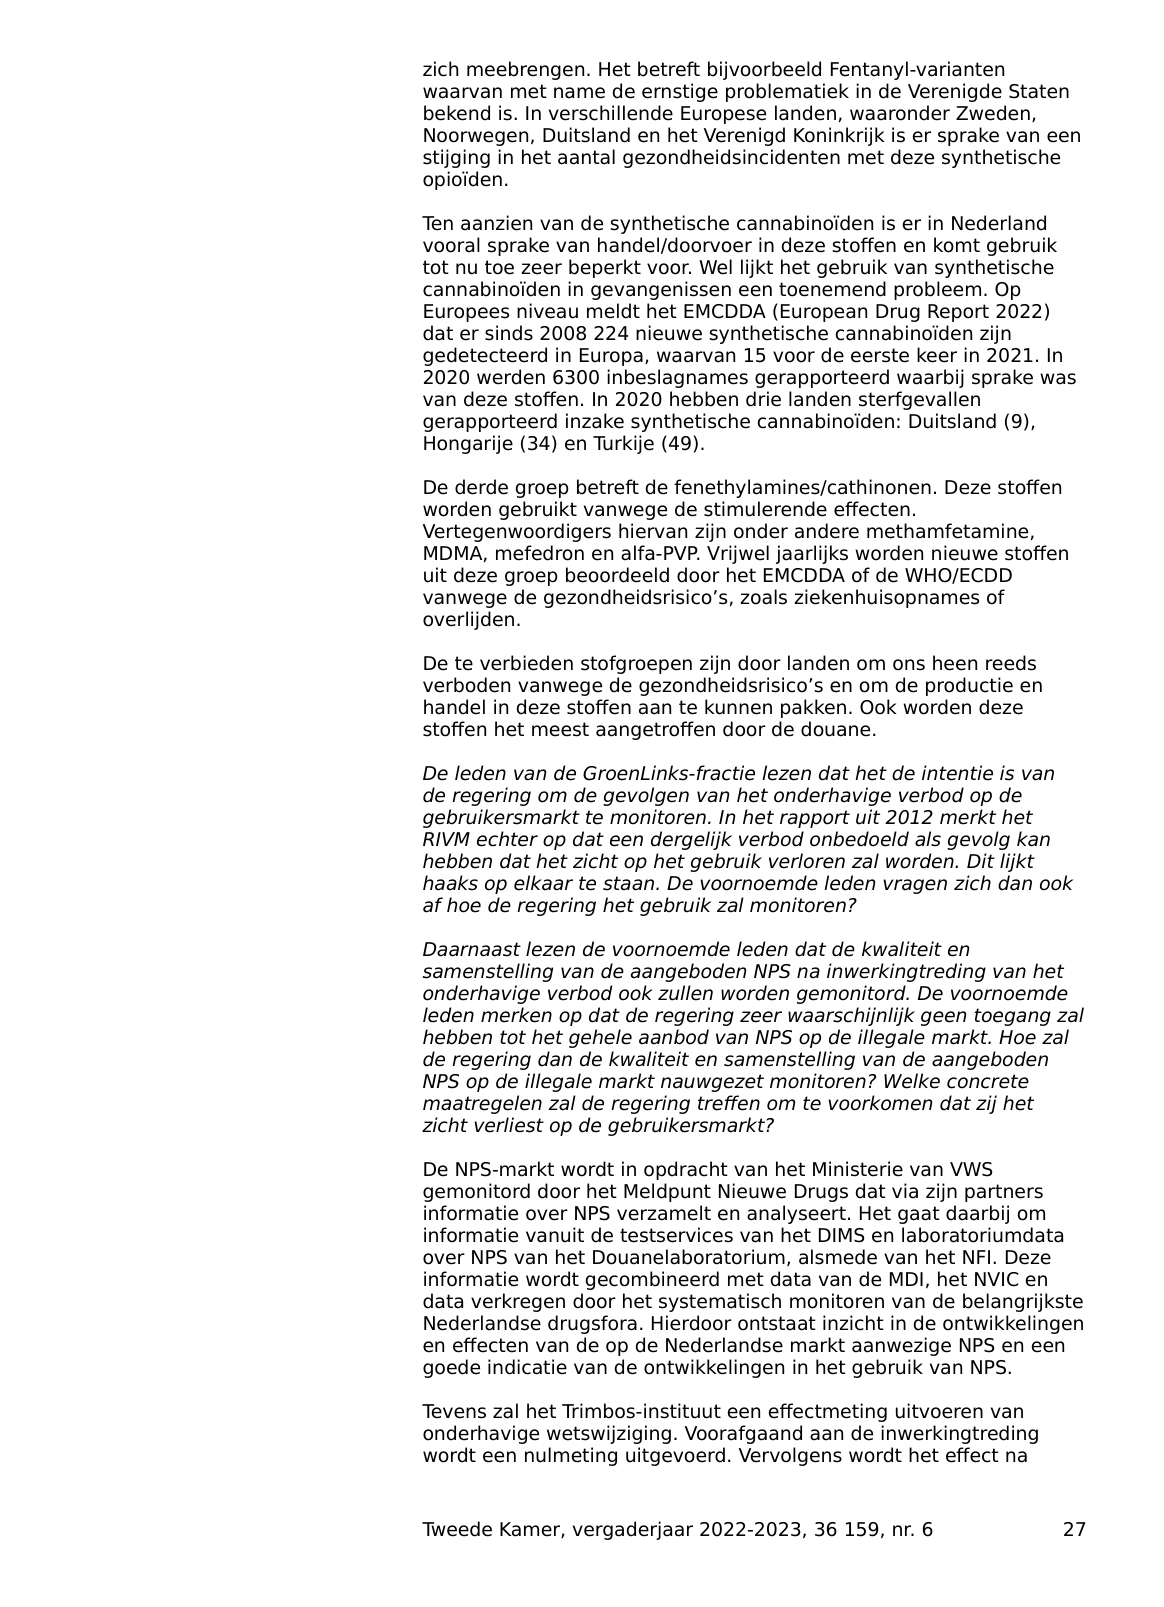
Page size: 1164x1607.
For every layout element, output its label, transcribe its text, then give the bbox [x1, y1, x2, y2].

text Ten aanzien van de synthetische cannabinoïden is er in Nederland vooral sprake van handel/doorvoer in deze stoffen en komt gebruik tot nu toe zeer beperkt voor. Wel lijkt het gebruik van synthetische cannabinoïden in gevangenissen een toenemend probleem. Op Europees niveau meldt het EMCDDA (European Drug Report 2022) dat er sinds 2008 224 nieuwe synthetische cannabinoïden zijn gedetecteerd in Europa, waarvan 15 voor de eerste keer in 2021. In 2020 werden 6300 inbeslagnames gerapporteerd waarbij sprake was van deze stoffen. In 2020 hebben drie landen sterfgevallen gerapporteerd inzake synthetische cannabinoïden: Duitsland (9), Hongarije (34) en Turkije (49). [422, 213, 1087, 455]
text De leden van de GroenLinks-fractie lezen dat het de intentie is van de regering om de gevolgen van het onderhavige verbod op de gebruikersmarkt te monitoren. In het rapport uit 2012 merkt het RIVM echter op dat een dergelijk verbod onbedoeld als gevolg kan hebben dat het zicht op het gebruik verloren zal worden. Dit lijkt haaks op elkaar te staan. De voornoemde leden vragen zich dan ook af hoe de regering het gebruik zal monitoren? [422, 763, 1087, 917]
text De te verbieden stofgroepen zijn door landen om ons heen reeds verboden vanwege de gezondheidsrisico’s en om de productie en handel in deze stoffen aan te kunnen pakken. Ook worden deze stoffen het meest aangetroffen door de douane. [422, 653, 1087, 741]
text Tevens zal het Trimbos-instituut een effectmeting uitvoeren van onderhavige wetswijziging. Voorafgaand aan de inwerkingtreding wordt een nulmeting uitgevoerd. Vervolgens wordt het effect na [422, 1401, 1087, 1467]
text Daarnaast lezen de voornoemde leden dat de kwaliteit en samenstelling van de aangeboden NPS na inwerkingtreding van het onderhavige verbod ook zullen worden gemonitord. De voornoemde leden merken op dat de regering zeer waarschijnlijk geen toegang zal hebben tot het gehele aanbod van NPS op de illegale markt. Hoe zal de regering dan de kwaliteit en samenstelling van de aangeboden NPS op de illegale markt nauwgezet monitoren? Welke concrete maatregelen zal de regering treffen om te voorkomen dat zij het zicht verliest op de gebruikersmarkt? [422, 939, 1087, 1137]
text De derde groep betreft de fenethylamines/cathinonen. Deze stoffen worden gebruikt vanwege de stimulerende effecten. Vertegenwoordigers hiervan zijn onder andere methamfetamine, MDMA, mefedron en alfa-PVP. Vrijwel jaarlijks worden nieuwe stoffen uit deze groep beoordeeld door het EMCDDA of de WHO/ECDD vanwege de gezondheidsrisico’s, zoals ziekenhuisopnames of overlijden. [422, 477, 1087, 631]
text zich meebrengen. Het betreft bijvoorbeeld Fentanyl-varianten waarvan met name de ernstige problematiek in de Verenigde Staten bekend is. In verschillende Europese landen, waaronder Zweden, Noorwegen, Duitsland en het Verenigd Koninkrijk is er sprake van een stijging in het aantal gezondheidsincidenten met deze synthetische opioïden. [422, 59, 1087, 191]
text De NPS-markt wordt in opdracht van het Ministerie van VWS gemonitord door het Meldpunt Nieuwe Drugs dat via zijn partners informatie over NPS verzamelt en analyseert. Het gaat daarbij om informatie vanuit de testservices van het DIMS en laboratoriumdata over NPS van het Douanelaboratorium, alsmede van het NFI. Deze informatie wordt gecombineerd met data van de MDI, het NVIC en data verkregen door het systematisch monitoren van de belangrijkste Nederlandse drugsfora. Hierdoor ontstaat inzicht in de ontwikkelingen en effecten van de op de Nederlandse markt aanwezige NPS en een goede indicatie van de ontwikkelingen in het gebruik van NPS. [422, 1159, 1087, 1379]
